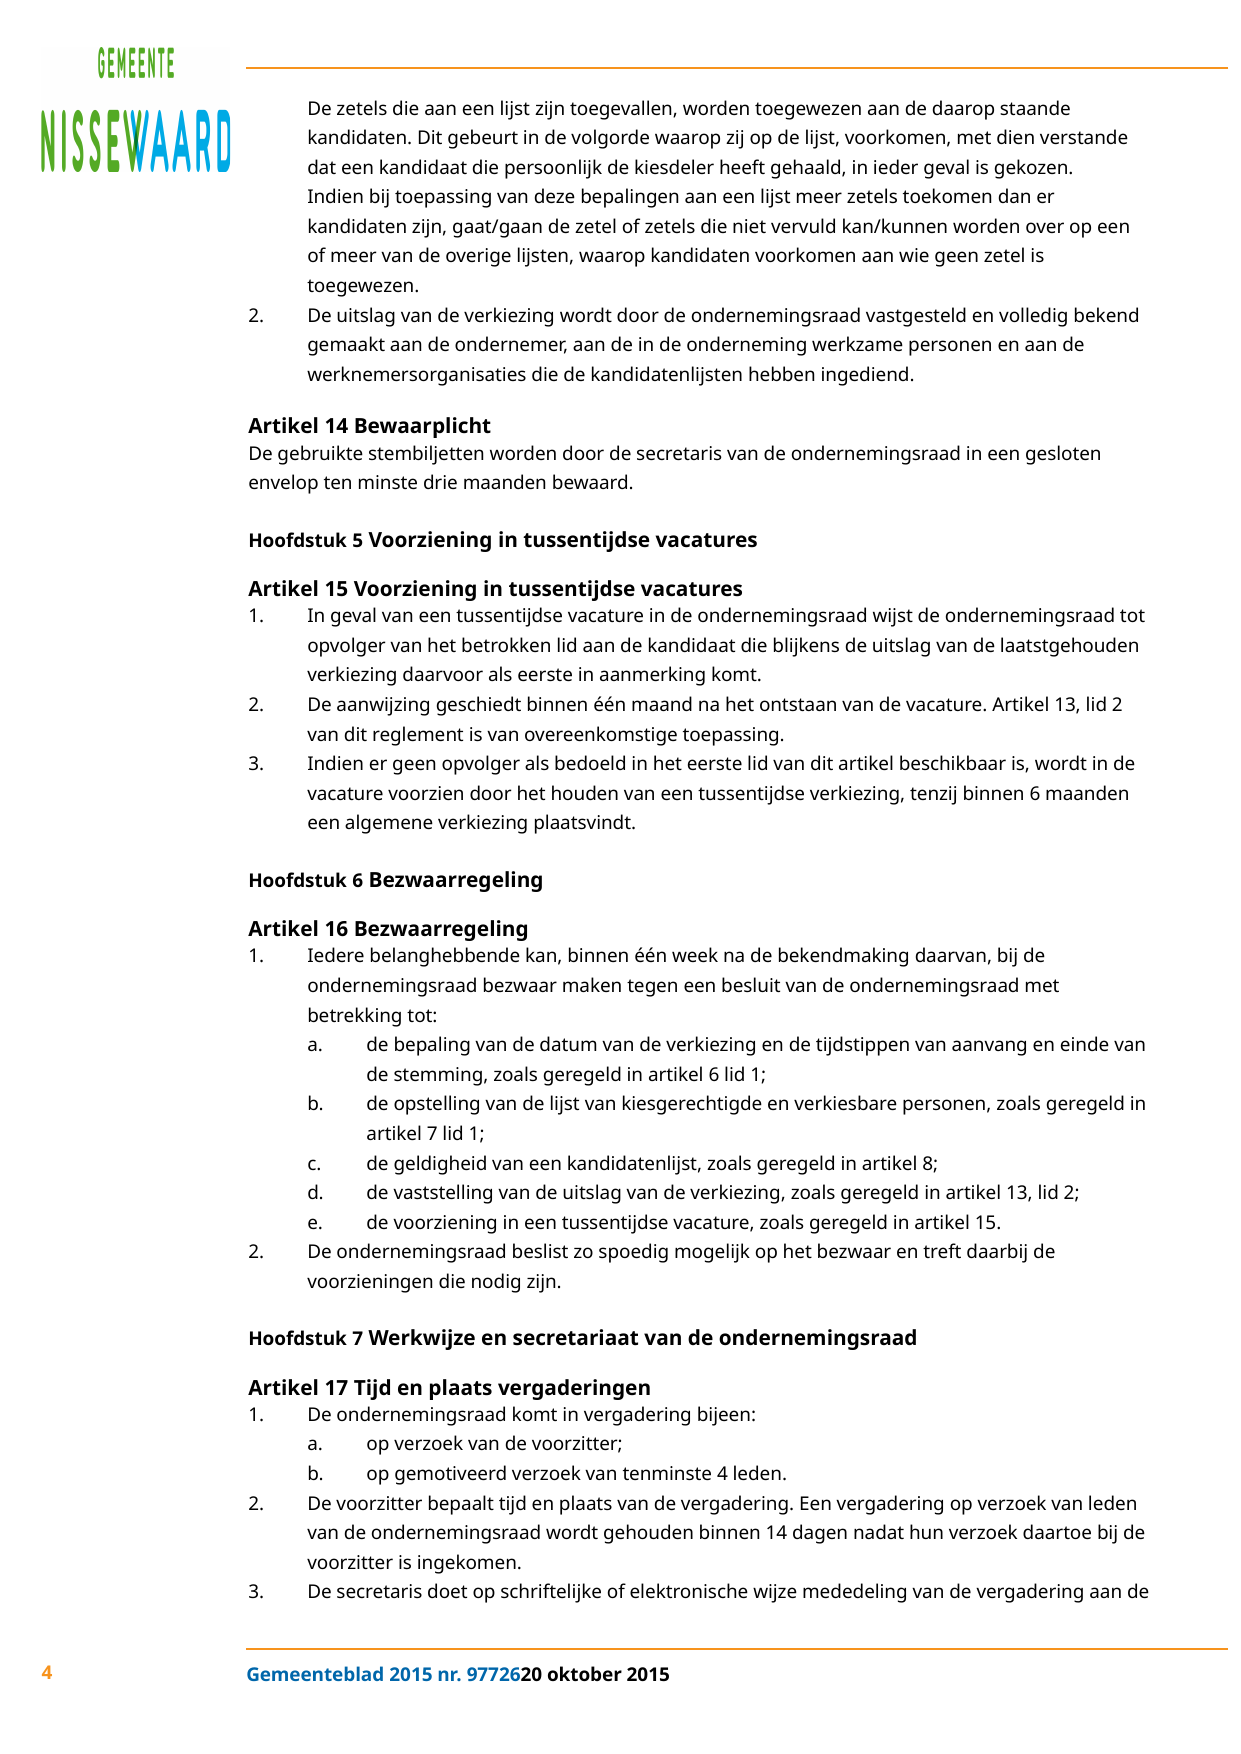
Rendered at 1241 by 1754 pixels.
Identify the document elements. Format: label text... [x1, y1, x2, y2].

picture [176, 157, 187, 172]
list de vaststelling van de uitslag van de verkiezing, zoals geregeld in artikel 13, lid 2; [307, 1179, 1152, 1205]
list de bepaling van de datum van de verkiezing en de tijdstippen van aanvang en einde van de stemming, zoals geregeld in artikel 6 lid 1; [307, 1031, 1152, 1087]
list De voorzitter bepaalt tijd en plaats van de vergadering. Een vergadering op verzoek van leden van de ondernemingsraad wordt gehouden binnen 14 dagen nadat hun verzoek daartoe bij de voorzitter is ingekomen. [248, 1490, 1152, 1575]
list De ondernemingsraad komt in vergadering bijeen: [248, 1401, 1152, 1427]
picture [222, 122, 227, 160]
list de opstelling van de lijst van kiesgerechtigde en verkiesbare personen, zoals geregeld in artikel 7 lid 1; [307, 1091, 1152, 1146]
text De gebruikte stembiljetten worden door de secretaris van de ondernemingsraad in een gesloten envelop ten minste drie maanden bewaard. [248, 440, 1152, 495]
text Hoofdstuk 5 Voorziening in tussentijdse vacatures [248, 525, 1152, 553]
list op gemotiveerd verzoek van tenminste 4 leden. [307, 1460, 1152, 1486]
list Indien bij toepassing van deze bepalingen aan een lijst meer zetels toekomen dan er kandidaten zijn, gaat/gaan de zetel of zetels die niet vervuld kan/kunnen worden over op een of meer van de overige lijsten, waarop kandidaten voorkomen aan wie geen zetel is toegewezen. [248, 183, 1152, 298]
list De ondernemingsraad beslist zo spoedig mogelijk op het bezwaar en treft daarbij de voorzieningen die nodig zijn. [248, 1238, 1152, 1294]
text Hoofdstuk 7 Werkwijze en secretariaat van de ondernemingsraad [248, 1323, 1152, 1352]
list Iedere belanghebbende kan, binnen één week na de bekendmaking daarvan, bij de ondernemingsraad bezwaar maken tegen een besluit van de ondernemingsraad met betrekking tot: [248, 943, 1152, 1027]
list In geval van een tussentijdse vacature in de ondernemingsraad wijst de ondernemingsraad tot opvolger van het betrokken lid aan de kandidaat die blijkens de uitslag van de laatstgehouden verkiezing daarvoor als eerste in aanmerking komt. [248, 602, 1152, 687]
text Hoofdstuk 6 Bezwaarregeling [248, 865, 1152, 893]
list De zetels die aan een lijst zijn toegevallen, worden toegewezen aan de daarop staande kandidaten. Dit gebeurt in de volgorde waarop zij op de lijst, voorkomen, met dien verstande dat een kandidaat die persoonlijk de kiesdeler heeft gehaald, in ieder geval is gekozen. [248, 95, 1152, 180]
list De aanwijzing geschiedt binnen één maand na het ontstaan van de vacature. Artikel 13, lid 2 van dit reglement is van overeenkomstige toepassing. [248, 691, 1152, 747]
picture [154, 157, 165, 172]
list De uitslag van de verkiezing wordt door de ondernemingsraad vastgesteld en volledig bekend gemaakt aan de ondernemer, aan de in de onderneming werkzame personen en aan de werknemersorganisaties die de kandidatenlijsten hebben ingediend. [248, 302, 1152, 387]
list op verzoek van de voorzitter; [307, 1431, 1152, 1456]
list de voorziening in een tussentijdse vacature, zoals geregeld in artikel 15. [307, 1209, 1152, 1234]
text Artikel 15 Voorziening in tussentijdse vacatures [248, 574, 1152, 602]
picture [201, 122, 206, 138]
list Indien er geen opvolger als bedoeld in het eerste lid van dit artikel beschikbaar is, wordt in de vacature voorzien door het houden van een tussentijdse verkiezing, tenzij binnen 6 maanden een algemene verkiezing plaatsvindt. [248, 750, 1152, 835]
text Artikel 14 Bewaarplicht [248, 411, 1152, 440]
list De secretaris doet op schriftelijke of elektronische wijze mededeling van de vergadering aan de [248, 1578, 1152, 1604]
picture [200, 151, 206, 172]
text Artikel 17 Tijd en plaats vergaderingen [248, 1373, 1152, 1401]
text Artikel 16 Bezwaarregeling [248, 914, 1152, 943]
picture [41, 47, 231, 172]
list de geldigheid van een kandidatenlijst, zoals geregeld in artikel 8; [307, 1150, 1152, 1175]
